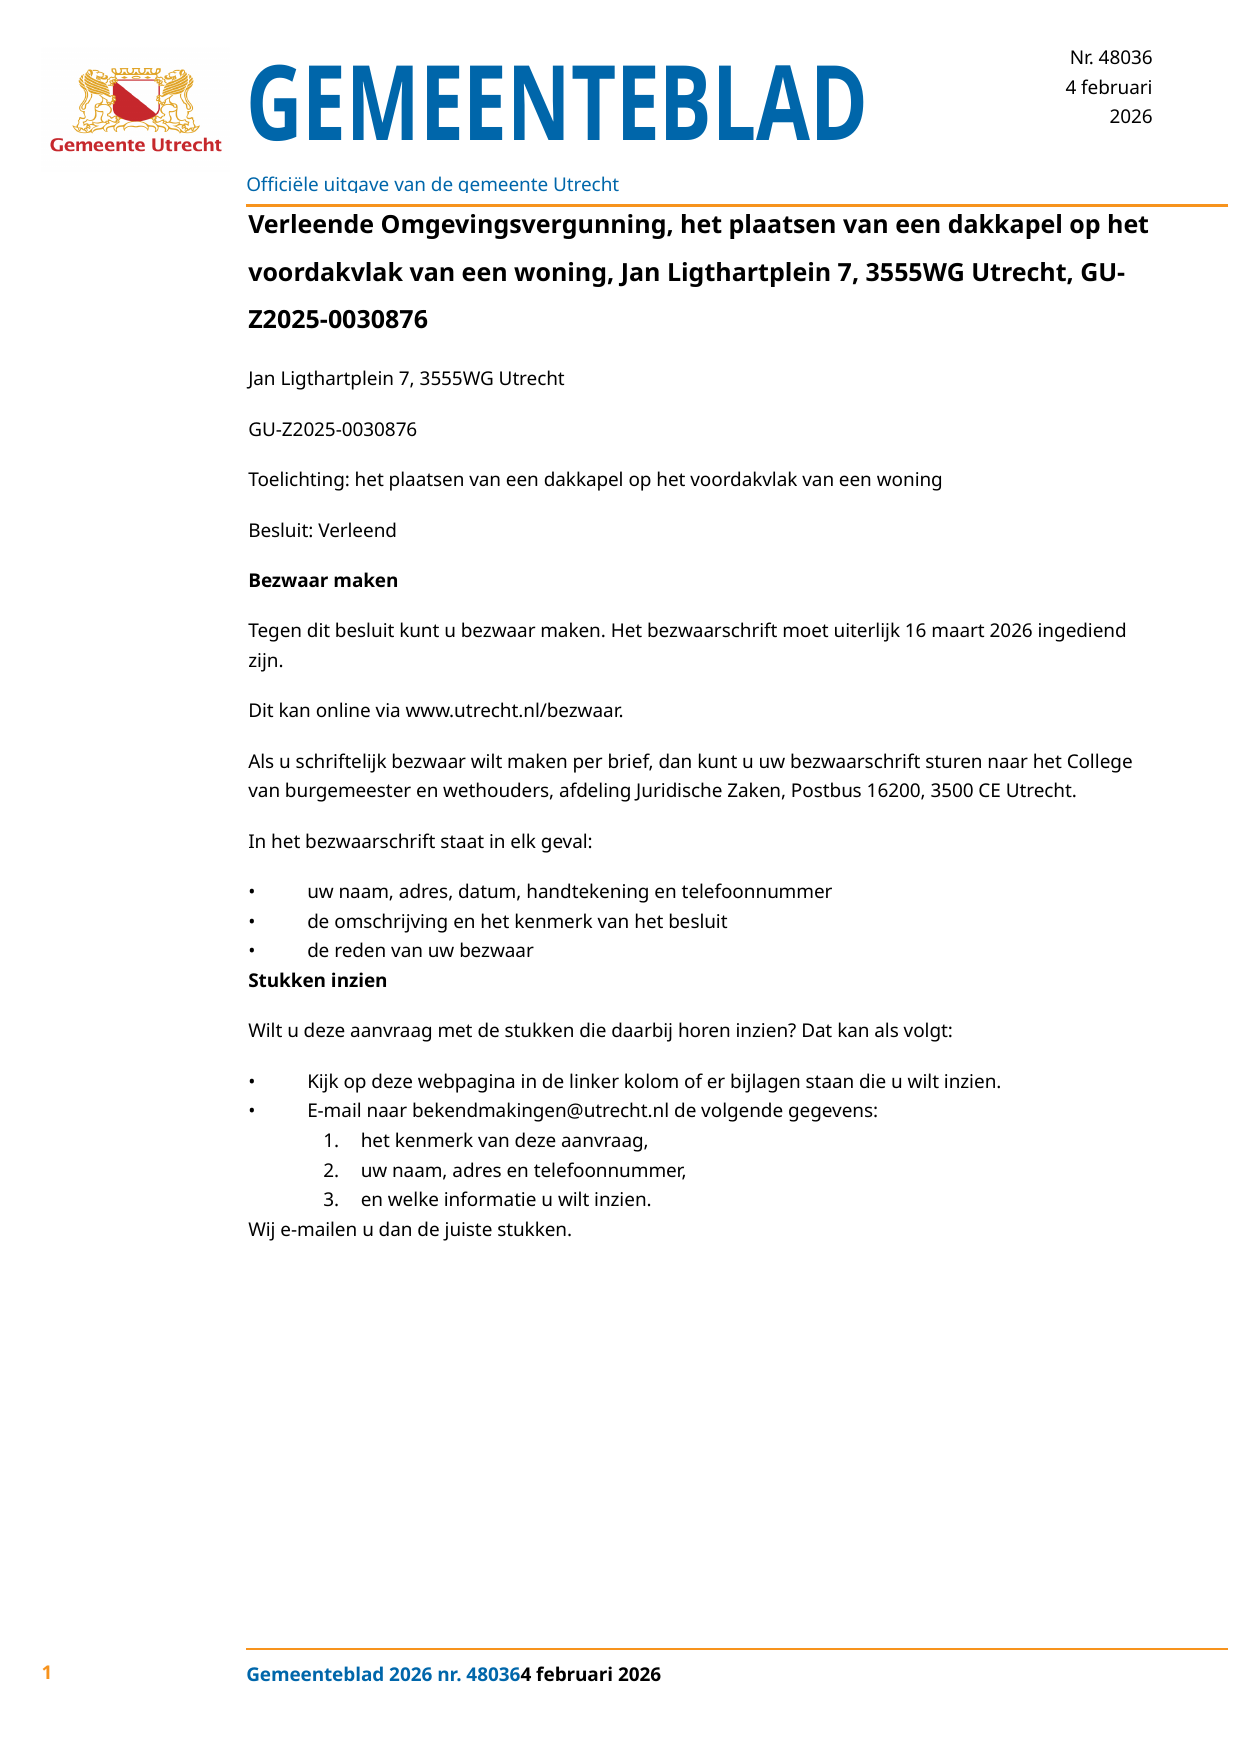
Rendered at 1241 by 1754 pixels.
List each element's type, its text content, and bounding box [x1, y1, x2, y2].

text Wij e-mailen u dan de juiste stukken. [248, 1216, 1152, 1242]
list uw naam, adres en telefoonnummer, [323, 1157, 1152, 1182]
text Tegen dit besluit kunt u bezwaar maken. Het bezwaarschrift moet uiterlijk 16 maart 2026 ingediend zijn. [248, 618, 1152, 673]
text Dit kan online via www.utrecht.nl/bezwaar. [248, 698, 1152, 723]
list het kenmerk van deze aanvraag, [323, 1127, 1152, 1153]
text Verleende Omgevingsvergunning, het plaatsen van een dakkapel op het voordakvlak van een woning, Jan Ligthartplein 7, 3555WG Utrecht, GU-Z2025-0030876 [248, 207, 1152, 336]
text Besluit: Verleend [248, 517, 1152, 542]
text Toelichting: het plaatsen van een dakkapel op het voordakvlak van een woning [248, 466, 1152, 492]
list uw naam, adres, datum, handtekening en telefoonnummer [248, 878, 1152, 904]
list de reden van uw bezwaar [248, 938, 1152, 963]
picture [41, 47, 231, 172]
text Stukken inzien [248, 967, 1152, 993]
list Kijk op deze webpagina in de linker kolom of er bijlagen staan die u wilt inzien. [248, 1068, 1152, 1094]
list E-mail naar bekendmakingen@utrecht.nl de volgende gegevens: [248, 1098, 1152, 1123]
text In het bezwaarschrift staat in elk geval: [248, 828, 1152, 854]
text Jan Ligthartplein 7, 3555WG Utrecht [248, 366, 1152, 391]
text GU-Z2025-0030876 [248, 416, 1152, 442]
text Als u schriftelijk bezwaar wilt maken per brief, dan kunt u uw bezwaarschrift sturen naar het College van burgemeester en wethouders, afdeling Juridische Zaken, Postbus 16200, 3500 CE Utrecht. [248, 748, 1152, 803]
text Wilt u deze aanvraag met de stukken die daarbij horen inzien? Dat kan als volgt: [248, 1018, 1152, 1043]
list de omschrijving en het kenmerk van het besluit [248, 908, 1152, 934]
list en welke informatie u wilt inzien. [323, 1186, 1152, 1212]
text Bezwaar maken [248, 567, 1152, 593]
